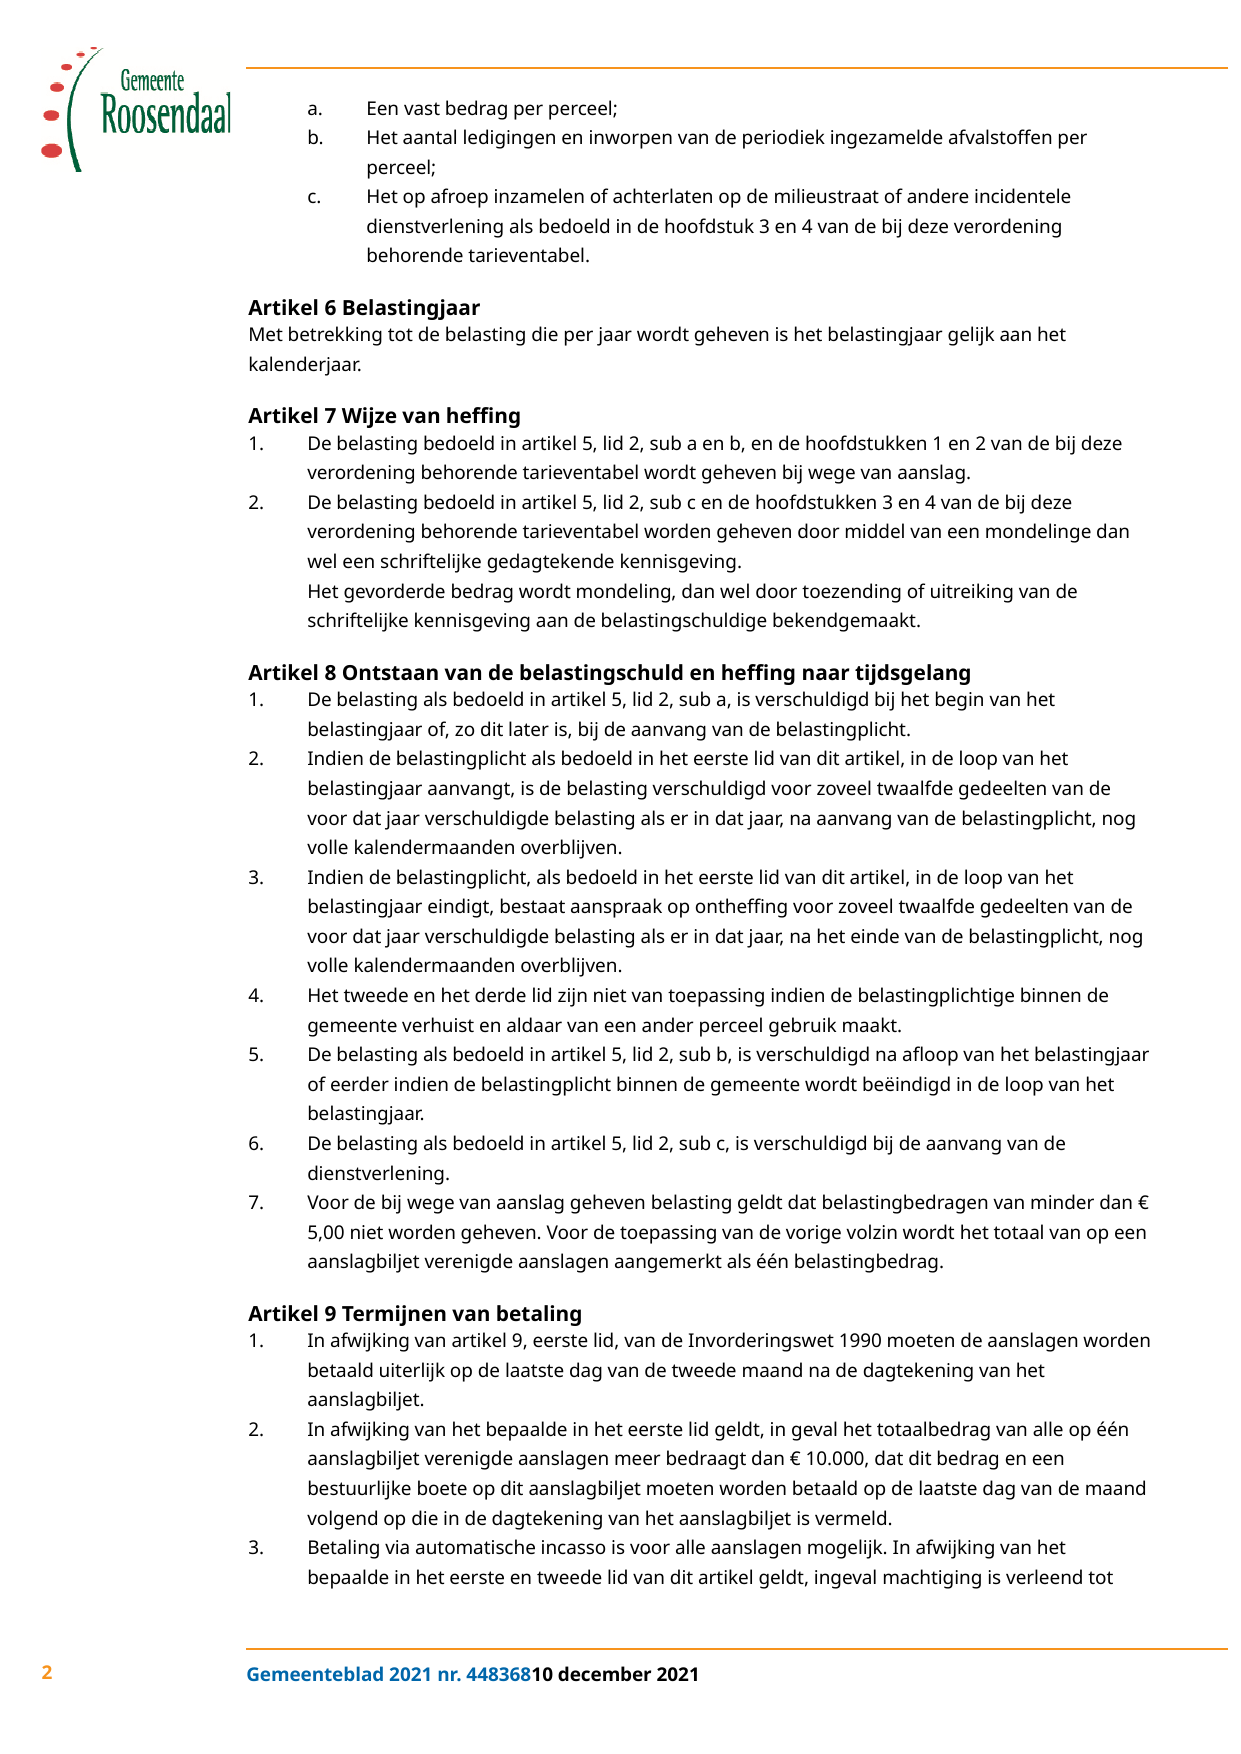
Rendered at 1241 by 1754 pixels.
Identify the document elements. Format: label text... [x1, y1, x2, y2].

list Voor de bij wege van aanslag geheven belasting geldt dat belastingbedragen van minder dan € 5,00 niet worden geheven. Voor de toepassing van de vorige volzin wordt het totaal van op een aanslagbiljet verenigde aanslagen aangemerkt als één belastingbedrag. [248, 1189, 1152, 1274]
list Het aantal ledigingen en inworpen van de periodiek ingezamelde afvalstoffen per perceel; [307, 124, 1152, 180]
list De belasting als bedoeld in artikel 5, lid 2, sub a, is verschuldigd bij het begin van het belastingjaar of, zo dit later is, bij de aanvang van de belastingplicht. [248, 686, 1152, 742]
list In afwijking van het bepaalde in het eerste lid geldt, in geval het totaalbedrag van alle op één aanslagbiljet verenigde aanslagen meer bedraagt dan € 10.000, dat dit bedrag en een bestuurlijke boete op dit aanslagbiljet moeten worden betaald op de laatste dag van de maand volgend op die in de dagtekening van het aanslagbiljet is vermeld. [248, 1416, 1152, 1531]
text Artikel 8 Ontstaan van de belastingschuld en heffing naar tijdsgelang [248, 658, 1152, 686]
picture [41, 47, 231, 172]
list Het gevorderde bedrag wordt mondeling, dan wel door toezending of uitreiking van de schriftelijke kennisgeving aan de belastingschuldige bekendgemaakt. [248, 578, 1152, 633]
list In afwijking van artikel 9, eerste lid, van de Invorderingswet 1990 moeten de aanslagen worden betaald uiterlijk op de laatste dag van de tweede maand na de dagtekening van het aanslagbiljet. [248, 1327, 1152, 1412]
list De belasting bedoeld in artikel 5, lid 2, sub c en de hoofdstukken 3 en 4 van de bij deze verordening behorende tarieventabel worden geheven door middel van een mondelinge dan wel een schriftelijke gedagtekende kennisgeving. [248, 489, 1152, 574]
text Artikel 7 Wijze van heffing [248, 402, 1152, 430]
text Met betrekking tot de belasting die per jaar wordt geheven is het belastingjaar gelijk aan het kalenderjaar. [248, 322, 1152, 377]
list Het op afroep inzamelen of achterlaten op de milieustraat of andere incidentele dienstverlening als bedoeld in de hoofdstuk 3 en 4 van de bij deze verordening behorende tarieventabel. [307, 183, 1152, 268]
list Een vast bedrag per perceel; [307, 95, 1152, 121]
text Artikel 6 Belastingjaar [248, 293, 1152, 322]
list De belasting als bedoeld in artikel 5, lid 2, sub c, is verschuldigd bij de aanvang van de dienstverlening. [248, 1130, 1152, 1185]
list Betaling via automatische incasso is voor alle aanslagen mogelijk. In afwijking van het bepaalde in het eerste en tweede lid van dit artikel geldt, ingeval machtiging is verleend tot [248, 1534, 1152, 1590]
list Indien de belastingplicht als bedoeld in het eerste lid van dit artikel, in de loop van het belastingjaar aanvangt, is de belasting verschuldigd voor zoveel twaalfde gedeelten van de voor dat jaar verschuldigde belasting als er in dat jaar, na aanvang van de belastingplicht, nog volle kalendermaanden overblijven. [248, 746, 1152, 860]
list De belasting als bedoeld in artikel 5, lid 2, sub b, is verschuldigd na afloop van het belastingjaar of eerder indien de belastingplicht binnen de gemeente wordt beëindigd in de loop van het belastingjaar. [248, 1041, 1152, 1126]
text Artikel 9 Termijnen van betaling [248, 1299, 1152, 1327]
list Indien de belastingplicht, als bedoeld in het eerste lid van dit artikel, in de loop van het belastingjaar eindigt, bestaat aanspraak op ontheffing voor zoveel twaalfde gedeelten van de voor dat jaar verschuldigde belasting als er in dat jaar, na het einde van de belastingplicht, nog volle kalendermaanden overblijven. [248, 864, 1152, 978]
list De belasting bedoeld in artikel 5, lid 2, sub a en b, en de hoofdstukken 1 en 2 van de bij deze verordening behorende tarieventabel wordt geheven bij wege van aanslag. [248, 430, 1152, 485]
list Het tweede en het derde lid zijn niet van toepassing indien de belastingplichtige binnen de gemeente verhuist en aldaar van een ander perceel gebruik maakt. [248, 982, 1152, 1037]
